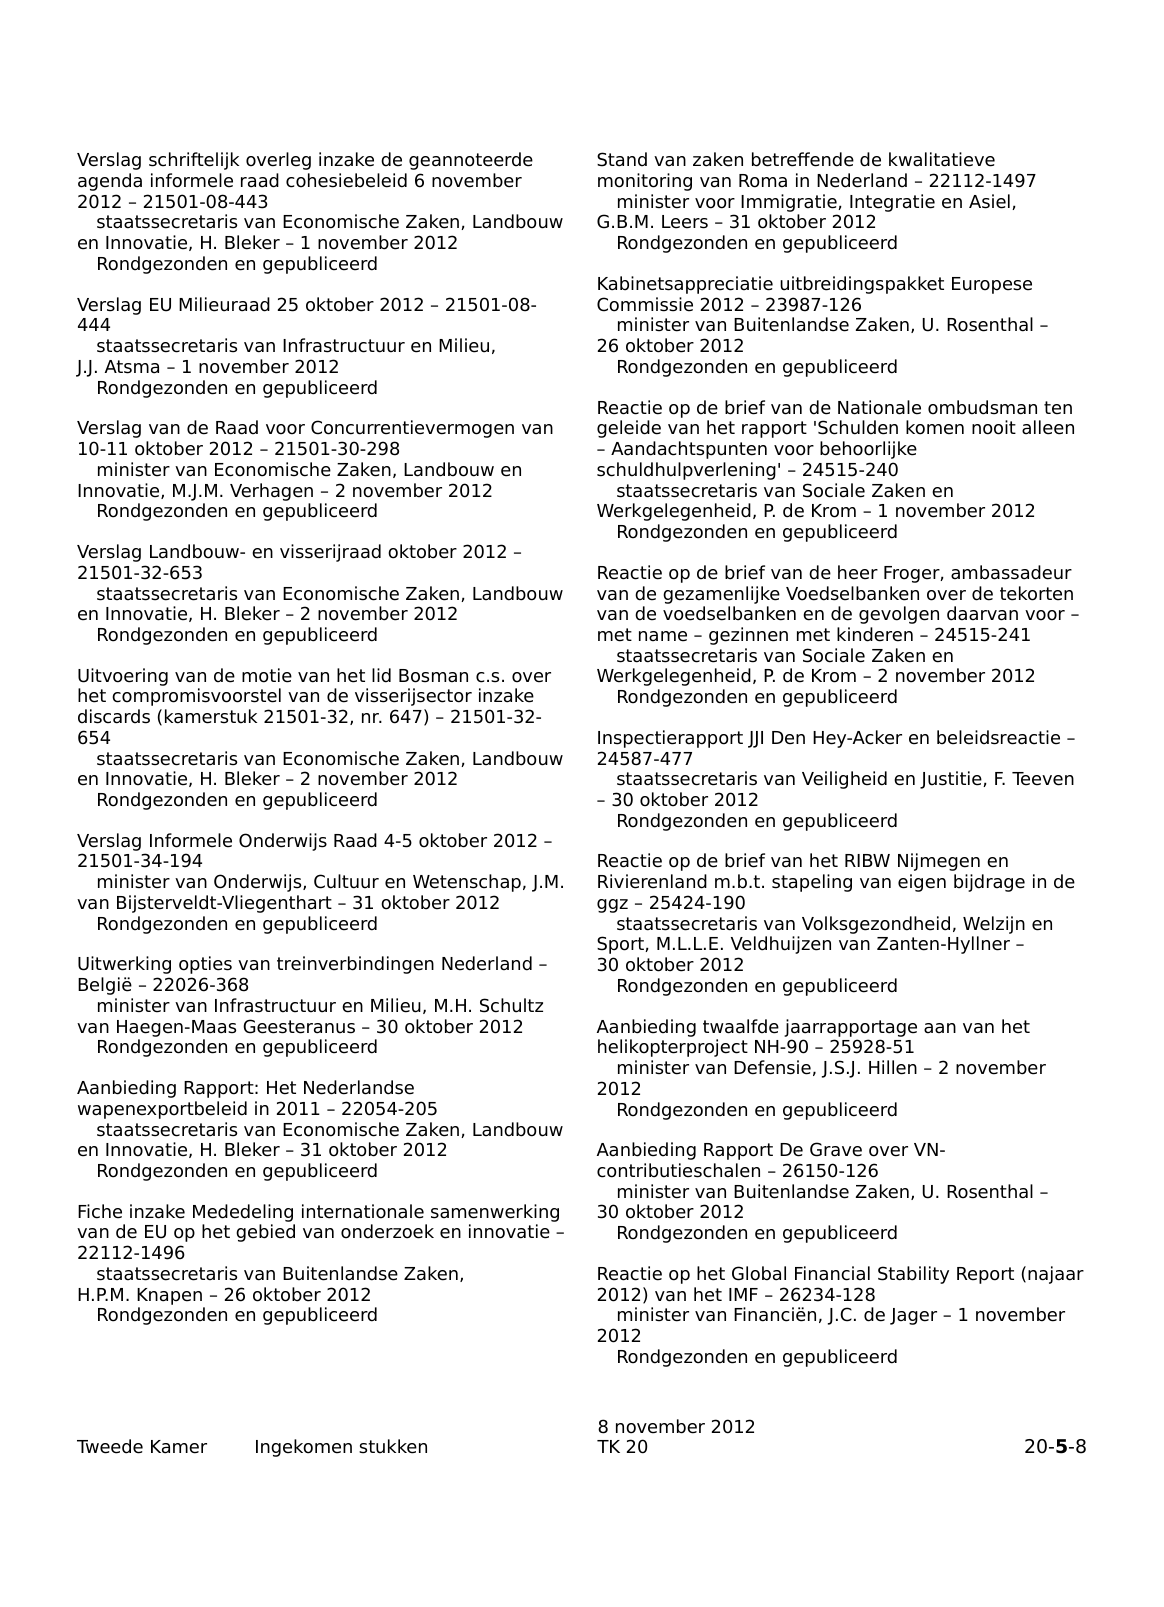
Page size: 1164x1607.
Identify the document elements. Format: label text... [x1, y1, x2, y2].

text Reactie op de brief van de heer Froger, ambassadeur van de gezamenlijke Voedselbanken over de tekorten van de voedselbanken en de gevolgen daarvan voor – met name – gezinnen met kinderen – 24515-241 [596, 563, 1087, 646]
text Kabinetsappreciatie uitbreidingspakket Europese Commissie 2012 – 23987-126 [596, 274, 1087, 315]
text Stand van zaken betreffende de kwalitatieve monitoring van Roma in Nederland – 22112-1497 [596, 150, 1087, 192]
text Rondgezonden en gepubliceerd [596, 976, 1087, 996]
text Aanbieding Rapport: Het Nederlandse wapenexportbeleid in 2011 – 22054-205 [77, 1078, 567, 1119]
text Rondgezonden en gepubliceerd [596, 233, 1087, 254]
text minister van Economische Zaken, Landbouw en Innovatie, M.J.M. Verhagen – 2 november 2012 [77, 460, 567, 501]
text Uitwerking opties van treinverbindingen Nederland – België – 22026-368 [77, 954, 567, 996]
text Verslag Informele Onderwijs Raad 4-5 oktober 2012 – 21501-34-194 [77, 831, 567, 872]
text Uitvoering van de motie van het lid Bosman c.s. over het compromisvoorstel van de visserijsector inzake discards (kamerstuk 21501-32, nr. 647) – 21501-32-654 [77, 666, 567, 748]
text Rondgezonden en gepubliceerd [596, 522, 1087, 543]
text Verslag schriftelijk overleg inzake de geannoteerde agenda informele raad cohesiebeleid 6 november 2012 – 21501-08-443 [77, 150, 567, 212]
text Rondgezonden en gepubliceerd [77, 377, 567, 398]
text Verslag Landbouw- en visserijraad oktober 2012 – 21501-32-653 [77, 542, 567, 583]
text staatssecretaris van Sociale Zaken en Werkgelegenheid, P. de Krom – 1 november 2012 [596, 480, 1087, 522]
text staatssecretaris van Veiligheid en Justitie, F. Teeven – 30 oktober 2012 [596, 769, 1087, 811]
text Rondgezonden en gepubliceerd [77, 1161, 567, 1182]
text Rondgezonden en gepubliceerd [77, 913, 567, 934]
text Rondgezonden en gepubliceerd [77, 790, 567, 811]
text minister van Onderwijs, Cultuur en Wetenschap, J.M. van Bijsterveldt-Vliegenthart – 31 oktober 2012 [77, 872, 567, 913]
text Reactie op de brief van het RIBW Nijmegen en Rivierenland m.b.t. stapeling van eigen bijdrage in de ggz – 25424-190 [596, 851, 1087, 913]
text Rondgezonden en gepubliceerd [596, 811, 1087, 831]
text minister van Buitenlandse Zaken, U. Rosenthal – 26 oktober 2012 [596, 315, 1087, 357]
text staatssecretaris van Sociale Zaken en Werkgelegenheid, P. de Krom – 2 november 2012 [596, 646, 1087, 687]
text staatssecretaris van Economische Zaken, Landbouw en Innovatie, H. Bleker – 2 november 2012 [77, 748, 567, 790]
text minister van Infrastructuur en Milieu, M.H. Schultz van Haegen-Maas Geesteranus – 30 oktober 2012 [77, 996, 567, 1037]
text Rondgezonden en gepubliceerd [596, 1099, 1087, 1120]
text Rondgezonden en gepubliceerd [77, 1037, 567, 1058]
text staatssecretaris van Infrastructuur en Milieu, J.J. Atsma – 1 november 2012 [77, 336, 567, 377]
text Rondgezonden en gepubliceerd [77, 254, 567, 274]
text Aanbieding Rapport De Grave over VN-contributieschalen – 26150-126 [596, 1140, 1087, 1182]
text minister van Defensie, J.S.J. Hillen – 2 november 2012 [596, 1058, 1087, 1099]
text minister van Buitenlandse Zaken, U. Rosenthal – 30 oktober 2012 [596, 1182, 1087, 1223]
text Rondgezonden en gepubliceerd [77, 501, 567, 522]
text Rondgezonden en gepubliceerd [77, 1305, 567, 1326]
text Rondgezonden en gepubliceerd [77, 625, 567, 646]
text Fiche inzake Mededeling internationale samenwerking van de EU op het gebied van onderzoek en innovatie – 22112-1496 [77, 1202, 567, 1264]
text Rondgezonden en gepubliceerd [596, 1223, 1087, 1244]
text Rondgezonden en gepubliceerd [596, 1347, 1087, 1367]
text Rondgezonden en gepubliceerd [596, 687, 1087, 708]
text Verslag EU Milieuraad 25 oktober 2012 – 21501-08-444 [77, 294, 567, 336]
text minister van Financiën, J.C. de Jager – 1 november 2012 [596, 1305, 1087, 1347]
text Rondgezonden en gepubliceerd [596, 357, 1087, 377]
text Verslag van de Raad voor Concurrentievermogen van 10-11 oktober 2012 – 21501-30-298 [77, 418, 567, 460]
text staatssecretaris van Economische Zaken, Landbouw en Innovatie, H. Bleker – 31 oktober 2012 [77, 1119, 567, 1161]
text minister voor Immigratie, Integratie en Asiel, G.B.M. Leers – 31 oktober 2012 [596, 192, 1087, 233]
text staatssecretaris van Economische Zaken, Landbouw en Innovatie, H. Bleker – 2 november 2012 [77, 583, 567, 625]
text staatssecretaris van Volksgezondheid, Welzijn en Sport, M.L.L.E. Veldhuijzen van Zanten-Hyllner – 30 oktober 2012 [596, 913, 1087, 976]
text Inspectierapport JJI Den Hey-Acker en beleidsreactie – 24587-477 [596, 728, 1087, 769]
text staatssecretaris van Buitenlandse Zaken, H.P.M. Knapen – 26 oktober 2012 [77, 1264, 567, 1305]
text Reactie op het Global Financial Stability Report (najaar 2012) van het IMF – 26234-128 [596, 1264, 1087, 1305]
text Reactie op de brief van de Nationale ombudsman ten geleide van het rapport 'Schulden komen nooit alleen – Aandachtspunten voor behoorlijke schuldhulpverlening' – 24515-240 [596, 397, 1087, 480]
text Aanbieding twaalfde jaarrapportage aan van het helikopterproject NH-90 – 25928-51 [596, 1016, 1087, 1058]
text staatssecretaris van Economische Zaken, Landbouw en Innovatie, H. Bleker – 1 november 2012 [77, 212, 567, 254]
